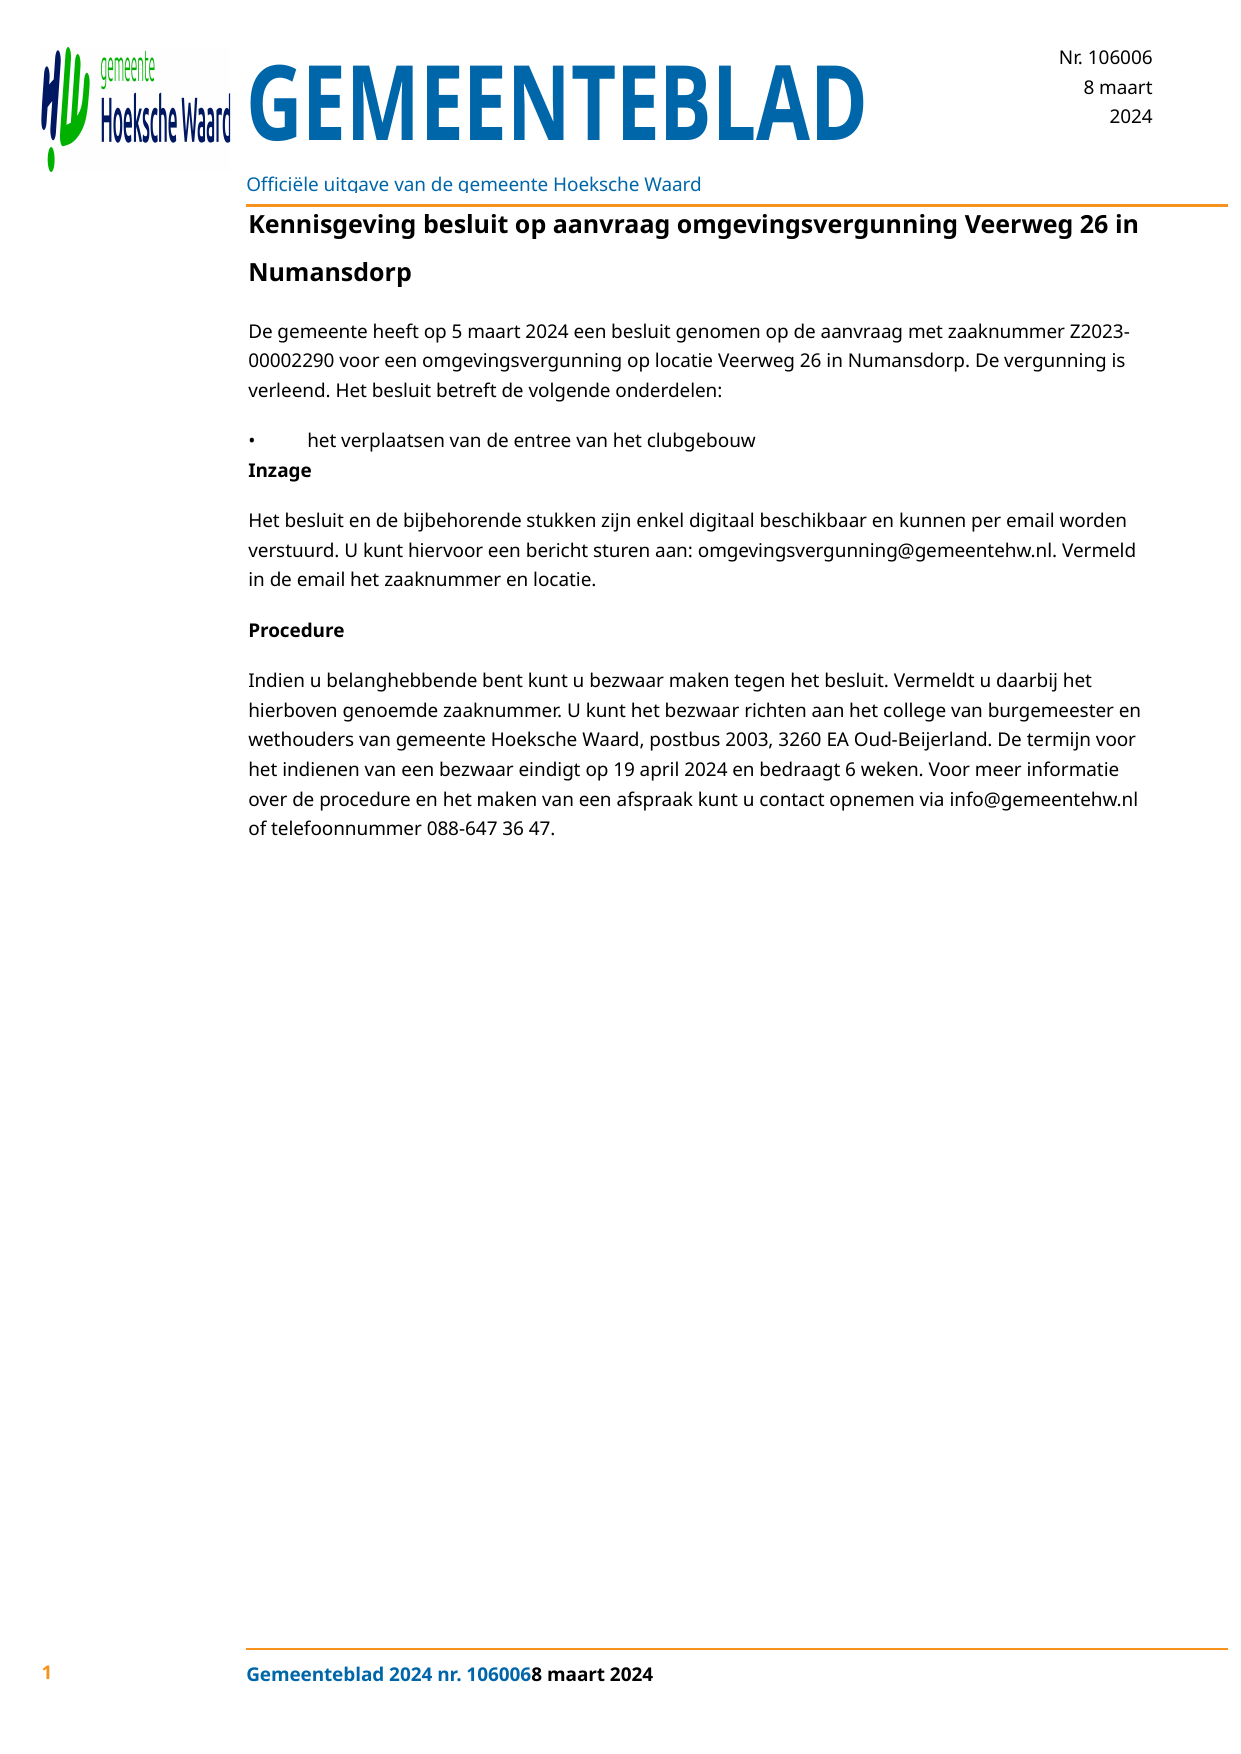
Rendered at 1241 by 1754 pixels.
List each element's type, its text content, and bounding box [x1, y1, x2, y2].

text Kennisgeving besluit op aanvraag omgevingsvergunning Veerweg 26 in Numansdorp [248, 207, 1152, 288]
text Procedure [248, 617, 1152, 643]
text Inzage [248, 457, 1152, 483]
picture [41, 47, 231, 172]
text Indien u belanghebbende bent kunt u bezwaar maken tegen het besluit. Vermeldt u daarbij het hierboven genoemde zaaknummer. U kunt het bezwaar richten aan het college van burgemeester en wethouders van gemeente Hoeksche Waard, postbus 2003, 3260 EA Oud-Beijerland. De termijn voor het indienen van een bezwaar eindigt op 19 april 2024 en bedraagt 6 weken. Voor meer informatie over de procedure en het maken van een afspraak kunt u contact opnemen via info@gemeentehw.nl of telefoonnummer 088-647 36 47. [248, 667, 1152, 841]
text Het besluit en de bijbehorende stukken zijn enkel digitaal beschikbaar en kunnen per email worden verstuurd. U kunt hiervoor een bericht sturen aan: omgevingsvergunning@gemeentehw.nl. Vermeld in de email het zaaknummer en locatie. [248, 507, 1152, 592]
text De gemeente heeft op 5 maart 2024 een besluit genomen op de aanvraag met zaaknummer Z2023-00002290 voor een omgevingsvergunning op locatie Veerweg 26 in Numansdorp. De vergunning is verleend. Het besluit betreft de volgende onderdelen: [248, 318, 1152, 403]
list het verplaatsen van de entree van het clubgebouw [248, 427, 1152, 453]
